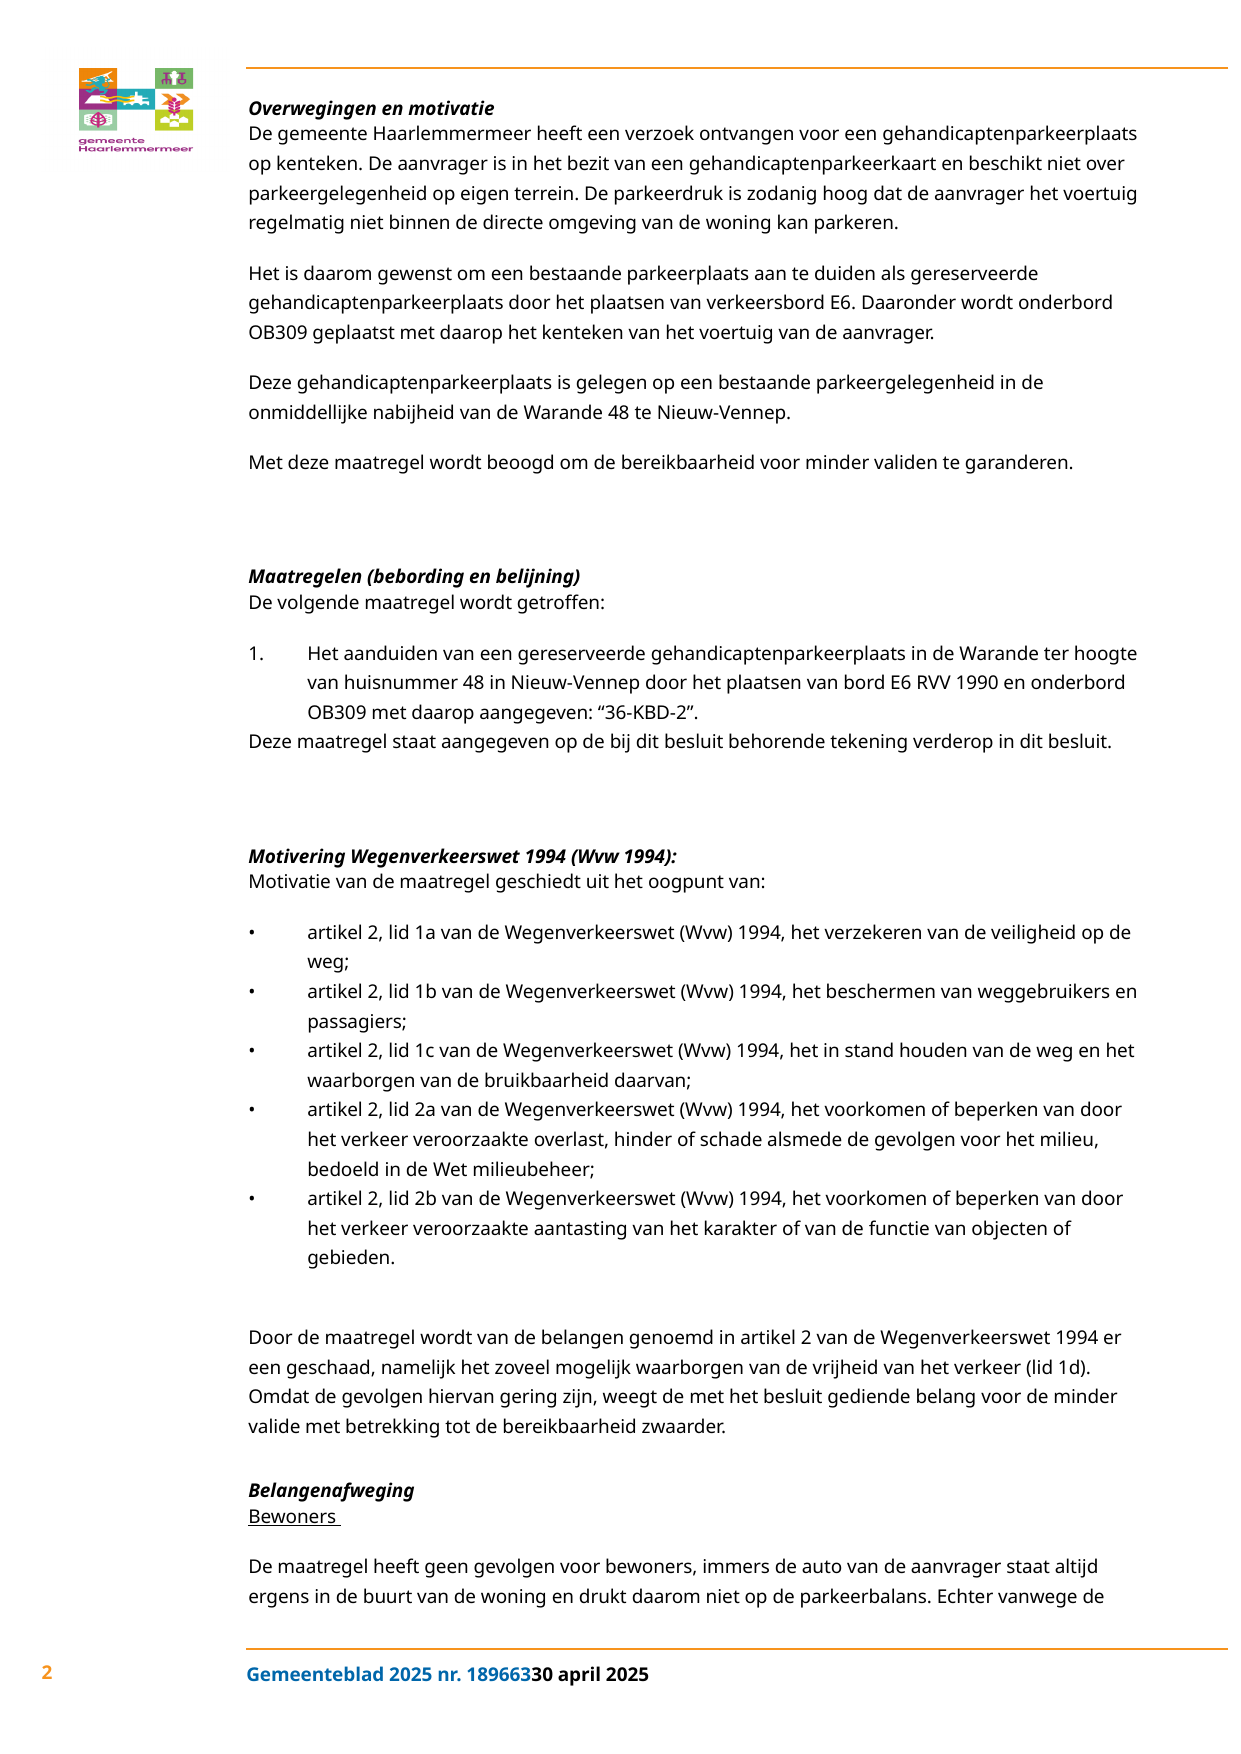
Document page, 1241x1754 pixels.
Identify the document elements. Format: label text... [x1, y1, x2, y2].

text Deze gehandicaptenparkeerplaats is gelegen op een bestaande parkeergelegenheid in de onmiddellijke nabijheid van de Warande 48 te Nieuw-Vennep. [248, 369, 1152, 424]
text Overwegingen en motivatie [248, 95, 1152, 121]
text Motivatie van de maatregel geschiedt uit het oogpunt van: [248, 869, 1152, 894]
text Maatregelen (bebording en belijning) [248, 564, 1152, 589]
list Het aanduiden van een gereserveerde gehandicaptenparkeerplaats in de Warande ter hoogte van huisnummer 48 in Nieuw-Vennep door het plaatsen van bord E6 RVV 1990 en onderbord OB309 met daarop aangegeven: “36-KBD-2”. [248, 640, 1152, 725]
text Door de maatregel wordt van de belangen genoemd in artikel 2 van de Wegenverkeerswet 1994 er een geschaad, namelijk het zoveel mogelijk waarborgen van de vrijheid van het verkeer (lid 1d). Omdat de gevolgen hiervan gering zijn, weegt de met het besluit gediende belang voor de minder valide met betrekking tot de bereikbaarheid zwaarder. [248, 1324, 1152, 1439]
text De volgende maatregel wordt getroffen: [248, 589, 1152, 615]
list artikel 2, lid 2a van de Wegenverkeerswet (Wvw) 1994, het voorkomen of beperken van door het verkeer veroorzaakte overlast, hinder of schade alsmede de gevolgen voor het milieu, bedoeld in de Wet milieubeheer; [248, 1097, 1152, 1181]
list artikel 2, lid 1b van de Wegenverkeerswet (Wvw) 1994, het beschermen van weggebruikers en passagiers; [248, 978, 1152, 1033]
list artikel 2, lid 1c van de Wegenverkeerswet (Wvw) 1994, het in stand houden van de weg en het waarborgen van de bruikbaarheid daarvan; [248, 1037, 1152, 1093]
text Met deze maatregel wordt beoogd om de bereikbaarheid voor minder validen te garanderen. [248, 449, 1152, 475]
text De gemeente Haarlemmermeer heeft een verzoek ontvangen voor een gehandicaptenparkeerplaats op kenteken. De aanvrager is in het bezit van een gehandicaptenparkeerkaart en beschikt niet over parkeergelegenheid op eigen terrein. De parkeerdruk is zodanig hoog dat de aanvrager het voertuig regelmatig niet binnen de directe omgeving van de woning kan parkeren. [248, 121, 1152, 235]
text Motivering Wegenverkeerswet 1994 (Wvw 1994): [248, 843, 1152, 869]
text Bewoners [248, 1503, 1152, 1529]
picture [41, 47, 231, 172]
list artikel 2, lid 2b van de Wegenverkeerswet (Wvw) 1994, het voorkomen of beperken van door het verkeer veroorzaakte aantasting van het karakter of van de functie van objecten of gebieden. [248, 1185, 1152, 1270]
text Het is daarom gewenst om een bestaande parkeerplaats aan te duiden als gereserveerde gehandicaptenparkeerplaats door het plaatsen van verkeersbord E6. Daaronder wordt onderbord OB309 geplaatst met daarop het kenteken van het voertuig van de aanvrager. [248, 260, 1152, 344]
text Belangenafweging [248, 1477, 1152, 1503]
text Deze maatregel staat aangegeven op de bij dit besluit behorende tekening verderop in dit besluit. [248, 728, 1152, 754]
text De maatregel heeft geen gevolgen voor bewoners, immers de auto van de aanvrager staat altijd ergens in de buurt van de woning en drukt daarom niet op de parkeerbalans. Echter vanwege de [248, 1553, 1152, 1609]
list artikel 2, lid 1a van de Wegenverkeerswet (Wvw) 1994, het verzekeren van de veiligheid op de weg; [248, 919, 1152, 974]
